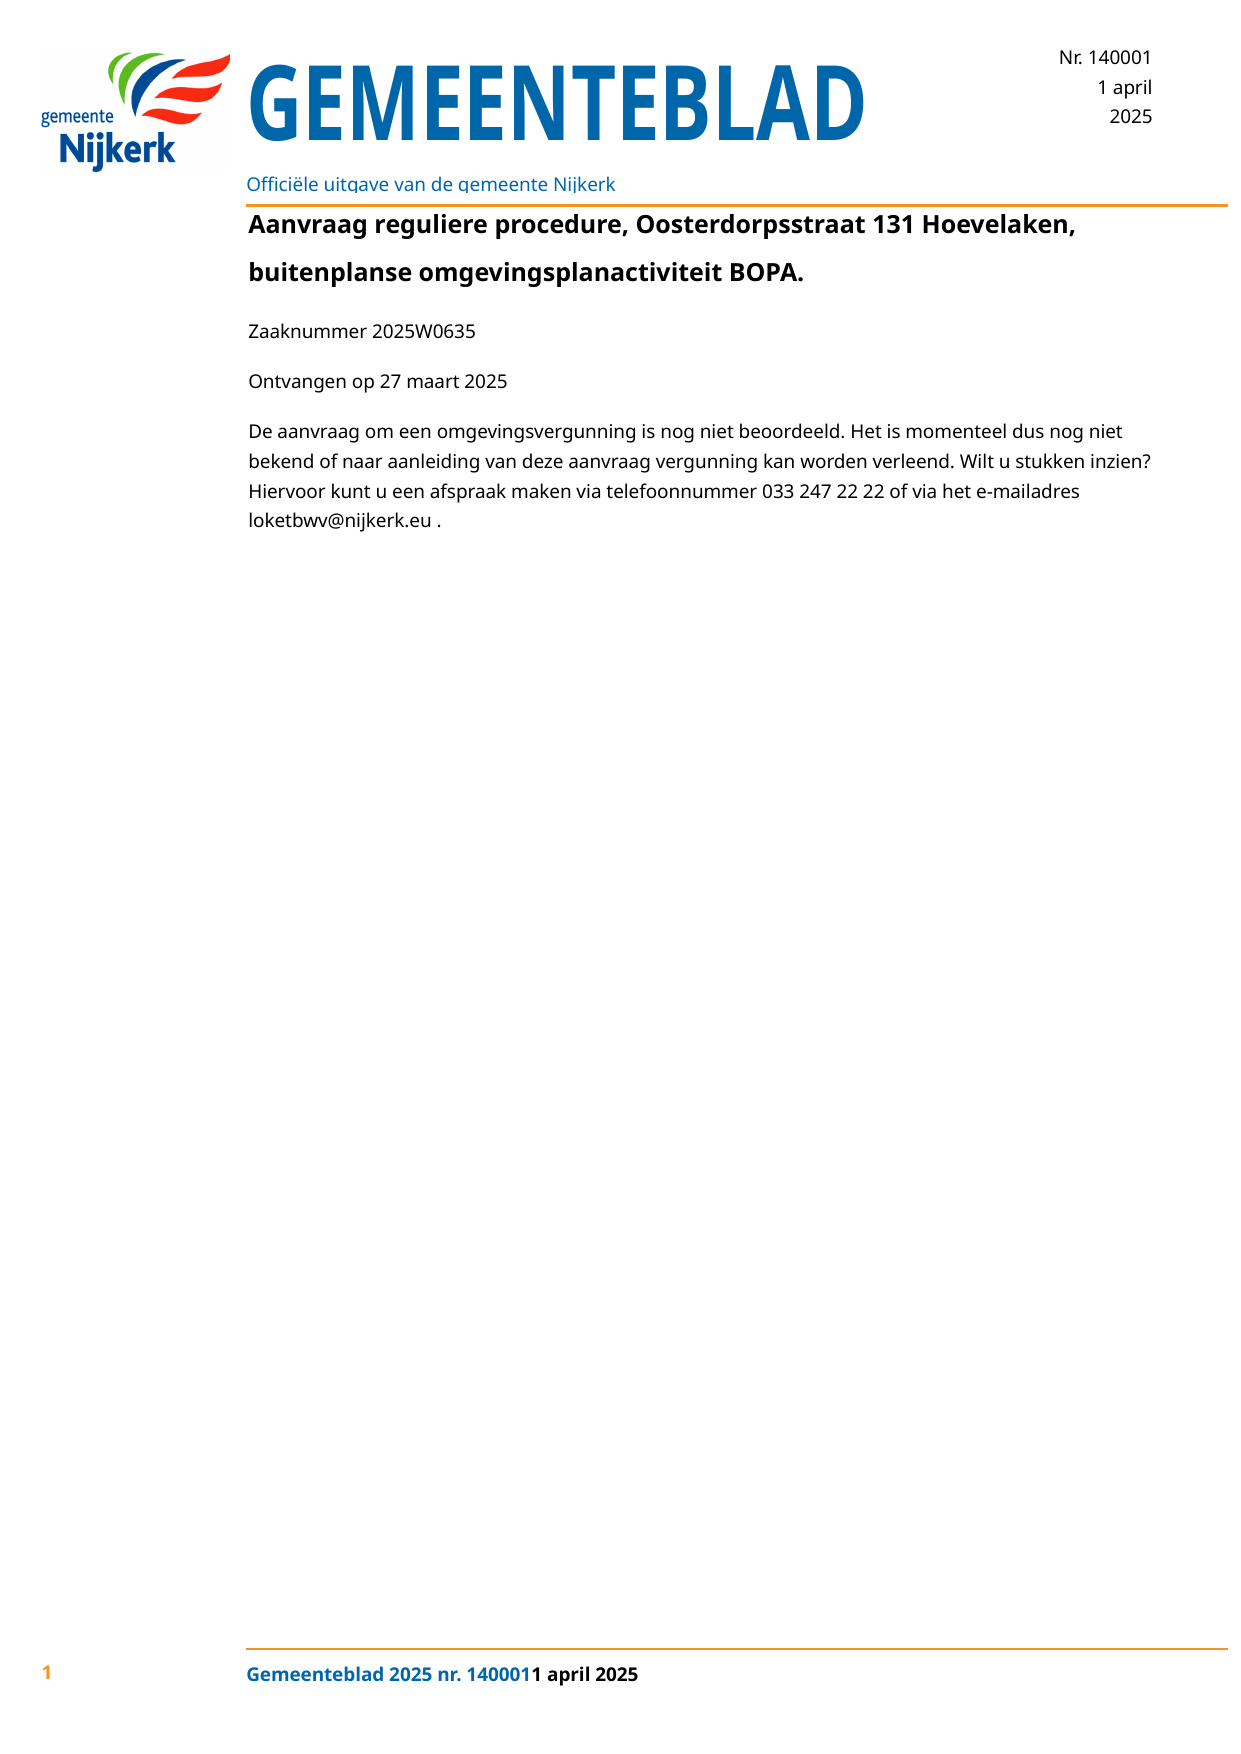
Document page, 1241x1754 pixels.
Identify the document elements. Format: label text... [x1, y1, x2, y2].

text De aanvraag om een omgevingsvergunning is nog niet beoordeeld. Het is momenteel dus nog niet bekend of naar aanleiding van deze aanvraag vergunning kan worden verleend. Wilt u stukken inzien? Hiervoor kunt u een afspraak maken via telefoonnummer 033 247 22 22 of via het e-mailadres loketbwv@nijkerk.eu . [248, 419, 1152, 533]
picture [41, 47, 231, 172]
text Zaaknummer 2025W0635 [248, 318, 1152, 344]
text Ontvangen op 27 maart 2025 [248, 368, 1152, 394]
text Aanvraag reguliere procedure, Oosterdorpsstraat 131 Hoevelaken, buitenplanse omgevingsplanactiviteit BOPA. [248, 207, 1152, 288]
